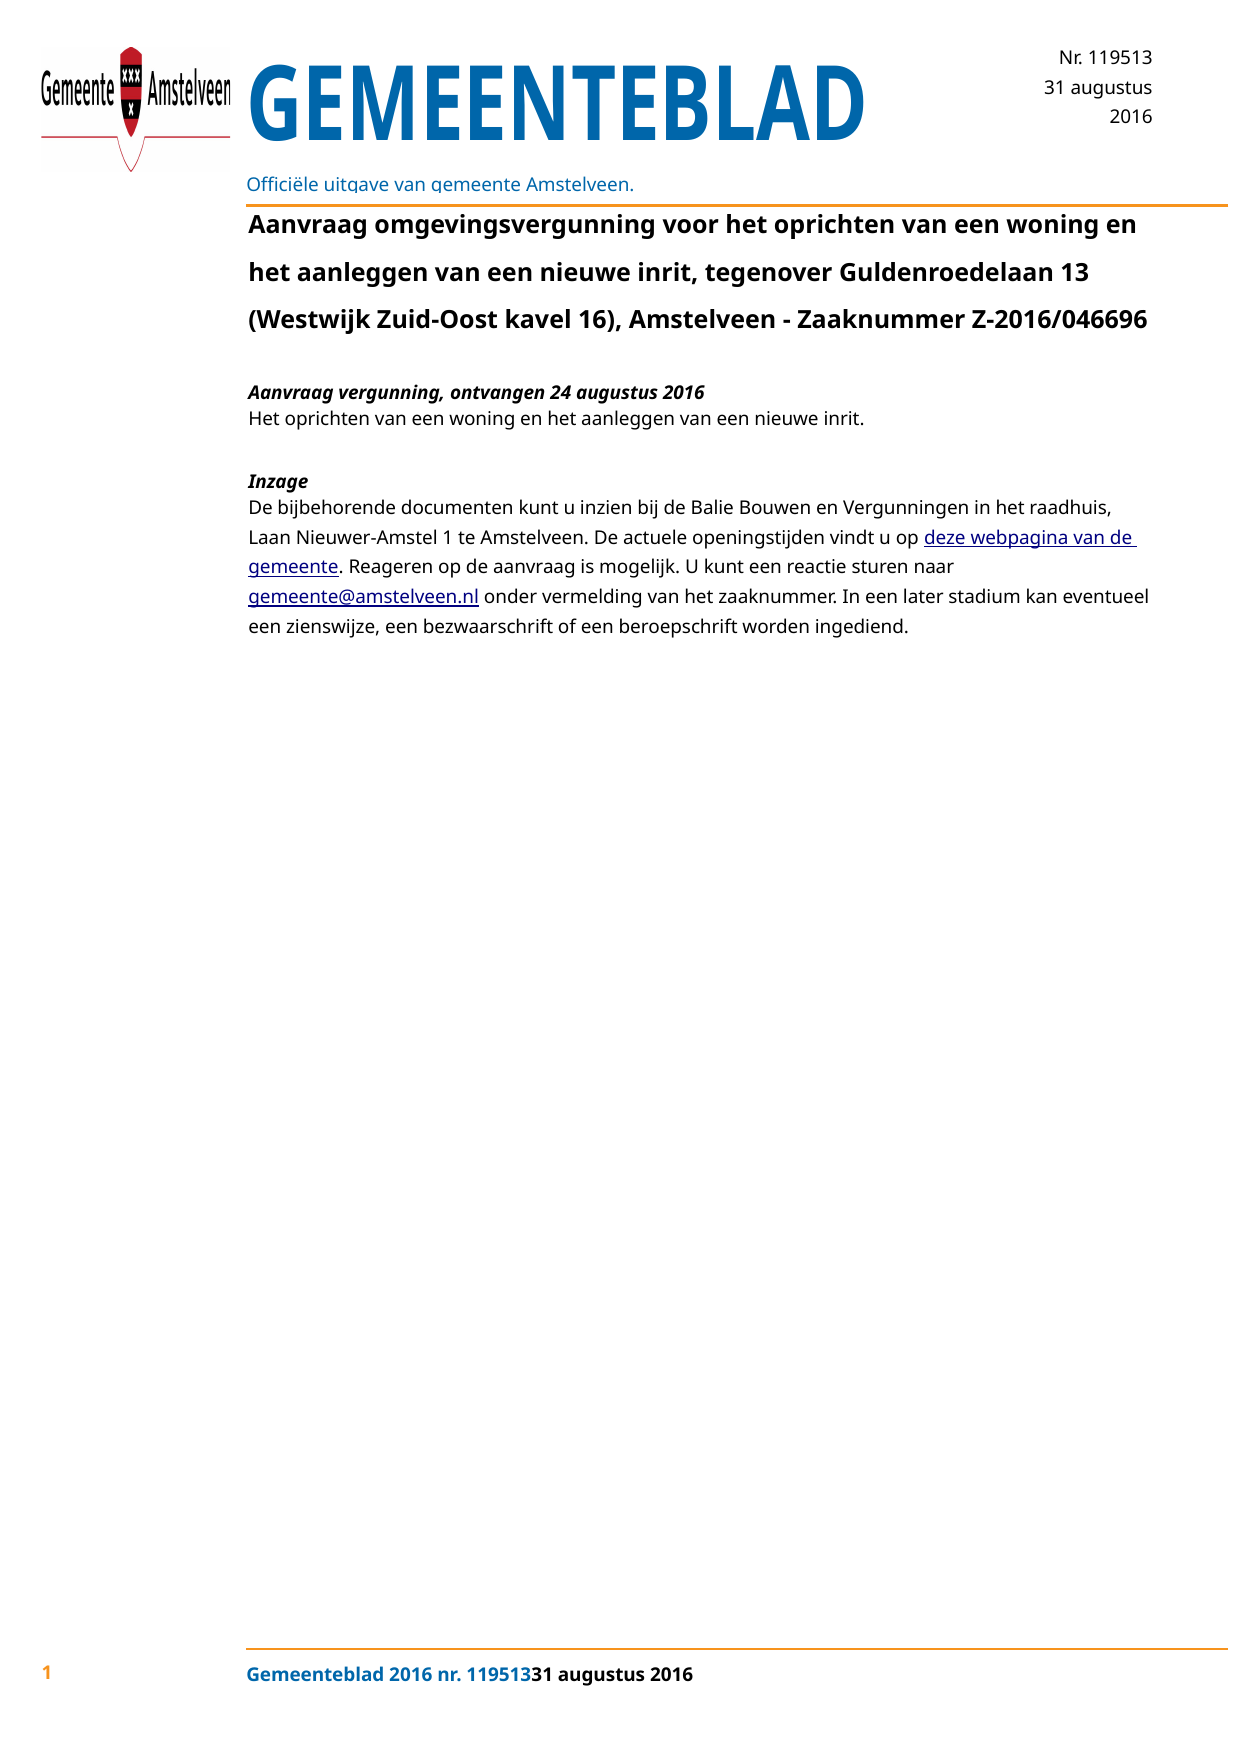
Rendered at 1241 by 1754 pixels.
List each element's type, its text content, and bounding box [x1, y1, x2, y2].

text De bijbehorende documenten kunt u inzien bij de Balie Bouwen en Vergunningen in het raadhuis, Laan Nieuwer-Amstel 1 te Amstelveen. De actuele openingstijden vindt u op deze webpagina van de gemeente. Reageren op de aanvraag is mogelijk. U kunt een reactie sturen naar gemeente@amstelveen.nl onder vermelding van het zaaknummer. In een later stadium kan eventueel een zienswijze, een bezwaarschrift of een beroepschrift worden ingediend. [248, 494, 1152, 638]
picture [41, 47, 231, 172]
text Het oprichten van een woning en het aanleggen van een nieuwe inrit. [248, 405, 1152, 431]
text Aanvraag vergunning, ontvangen 24 augustus 2016 [248, 379, 1152, 405]
text Aanvraag omgevingsvergunning voor het oprichten van een woning en het aanleggen van een nieuwe inrit, tegenover Guldenroedelaan 13 (Westwijk Zuid-Oost kavel 16), Amstelveen - Zaaknummer Z-2016/046696 [248, 207, 1152, 336]
text Inzage [248, 469, 1152, 494]
